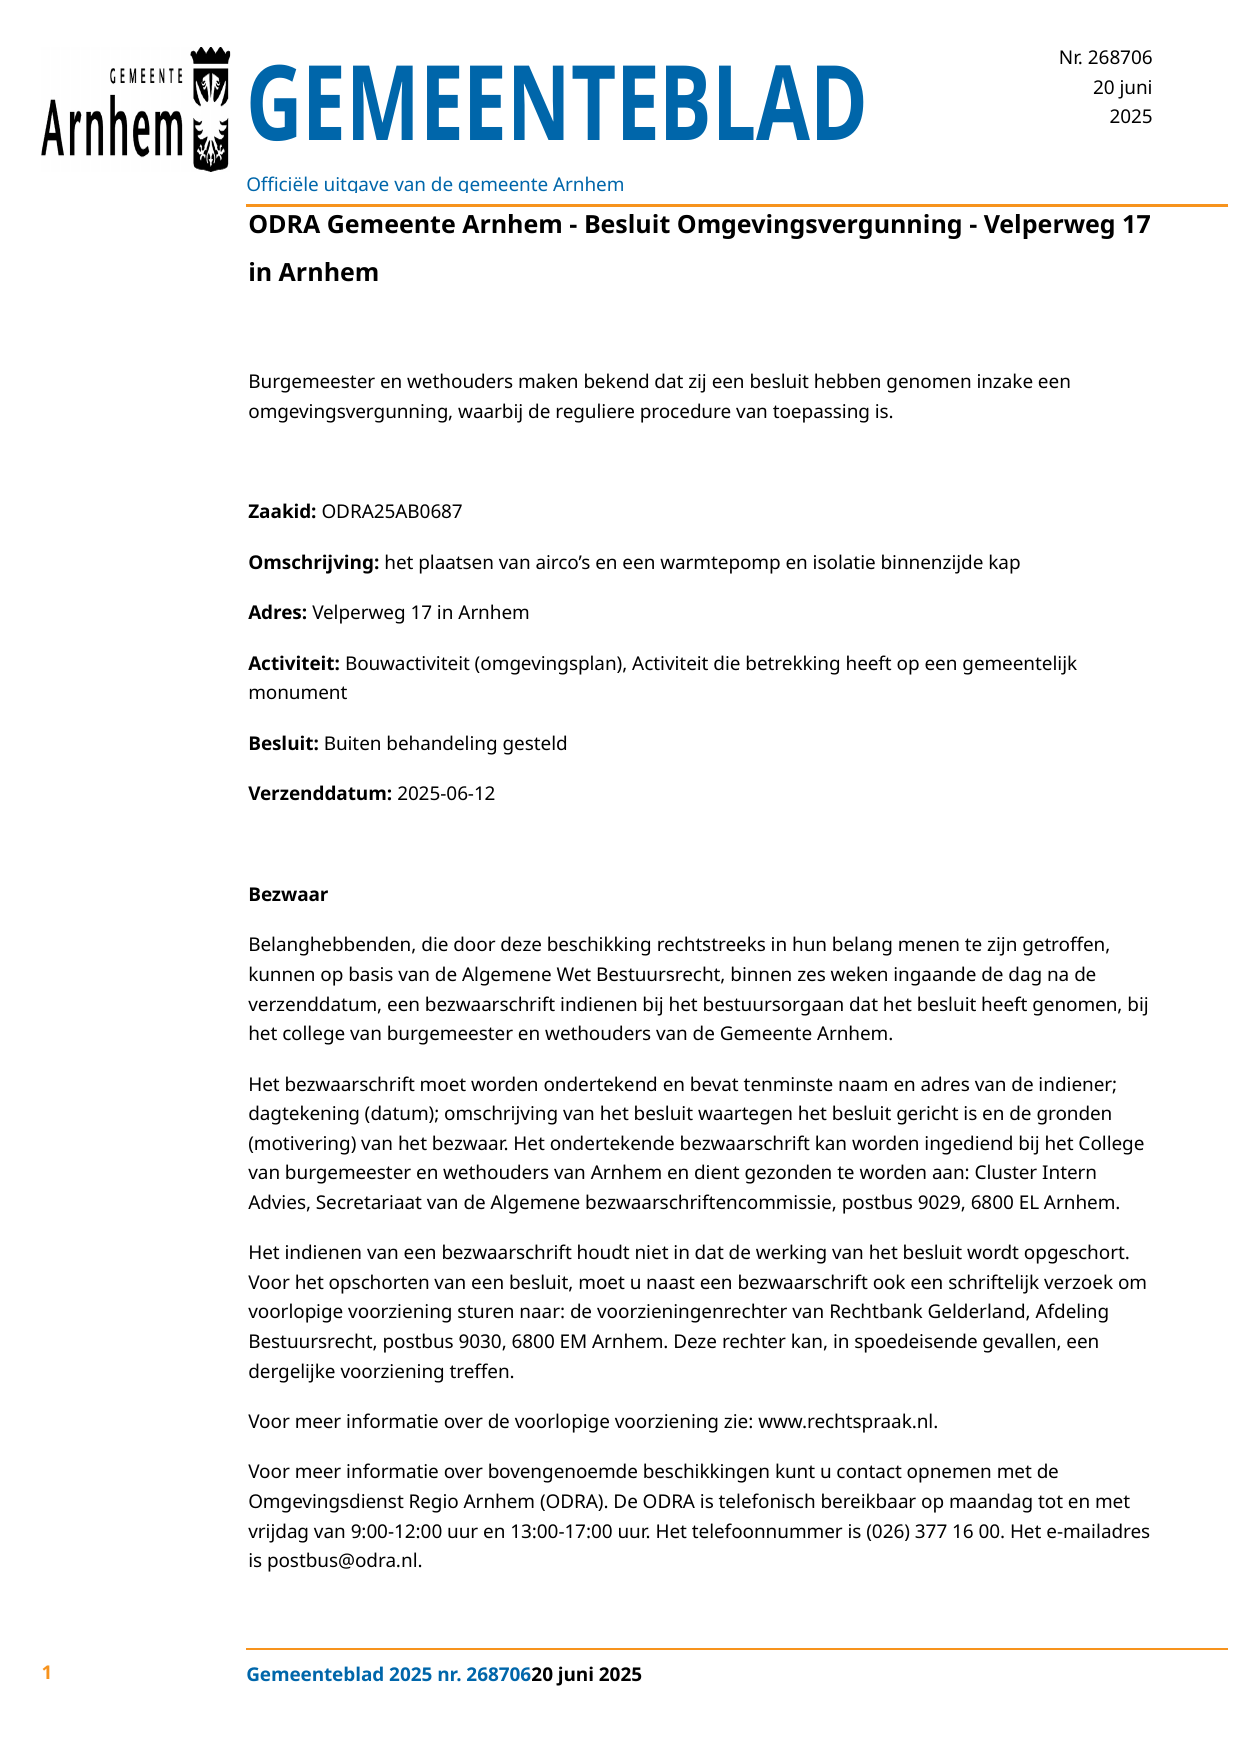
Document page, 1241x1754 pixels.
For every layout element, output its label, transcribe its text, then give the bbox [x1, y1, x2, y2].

text Verzenddatum: 2025-06-12 [248, 780, 1152, 806]
text Burgemeester en wethouders maken bekend dat zij een besluit hebben genomen inzake een omgevingsvergunning, waarbij de reguliere procedure van toepassing is. [248, 368, 1152, 424]
text Besluit: Buiten behandeling gesteld [248, 730, 1152, 756]
text Belanghebbenden, die door deze beschikking rechtstreeks in hun belang menen te zijn getroffen, kunnen op basis van de Algemene Wet Bestuursrecht, binnen zes weken ingaande de dag na de verzenddatum, een bezwaarschrift indienen bij het bestuursorgaan dat het besluit heeft genomen, bij het college van burgemeester en wethouders van de Gemeente Arnhem. [248, 932, 1152, 1046]
picture [41, 47, 231, 172]
text Voor meer informatie over de voorlopige voorziening zie: www.rechtspraak.nl. [248, 1408, 1152, 1434]
text Adres: Velperweg 17 in Arnhem [248, 599, 1152, 625]
text Bezwaar [248, 881, 1152, 907]
text Het bezwaarschrift moet worden ondertekend en bevat tenminste naam en adres van de indiener; dagtekening (datum); omschrijving van het besluit waartegen het besluit gericht is en de gronden (motivering) van het bezwaar. Het ondertekende bezwaarschrift kan worden ingediend bij het College van burgemeester en wethouders van Arnhem en dient gezonden te worden aan: Cluster Intern Advies, Secretariaat van de Algemene bezwaarschriftencommissie, postbus 9029, 6800 EL Arnhem. [248, 1071, 1152, 1215]
text Activiteit: Bouwactiviteit (omgevingsplan), Activiteit die betrekking heeft op een gemeentelijk monument [248, 650, 1152, 705]
text ODRA Gemeente Arnhem - Besluit Omgevingsvergunning - Velperweg 17 in Arnhem [248, 207, 1152, 288]
text Zaakid: ODRA25AB0687 [248, 499, 1152, 524]
text Het indienen van een bezwaarschrift houdt niet in dat de werking van het besluit wordt opgeschort. Voor het opschorten van een besluit, moet u naast een bezwaarschrift ook een schriftelijk verzoek om voorlopige voorziening sturen naar: de voorzieningenrechter van Rechtbank Gelderland, Afdeling Bestuursrecht, postbus 9030, 6800 EM Arnhem. Deze rechter kan, in spoedeisende gevallen, een dergelijke voorziening treffen. [248, 1239, 1152, 1384]
text Voor meer informatie over bovengenoemde beschikkingen kunt u contact opnemen met de Omgevingsdienst Regio Arnhem (ODRA). De ODRA is telefonisch bereikbaar op maandag tot en met vrijdag van 9:00-12:00 uur en 13:00-17:00 uur. Het telefoonnummer is (026) 377 16 00. Het e-mailadres is postbus@odra.nl. [248, 1459, 1152, 1573]
text Omschrijving: het plaatsen van airco’s en een warmtepomp en isolatie binnenzijde kap [248, 549, 1152, 575]
